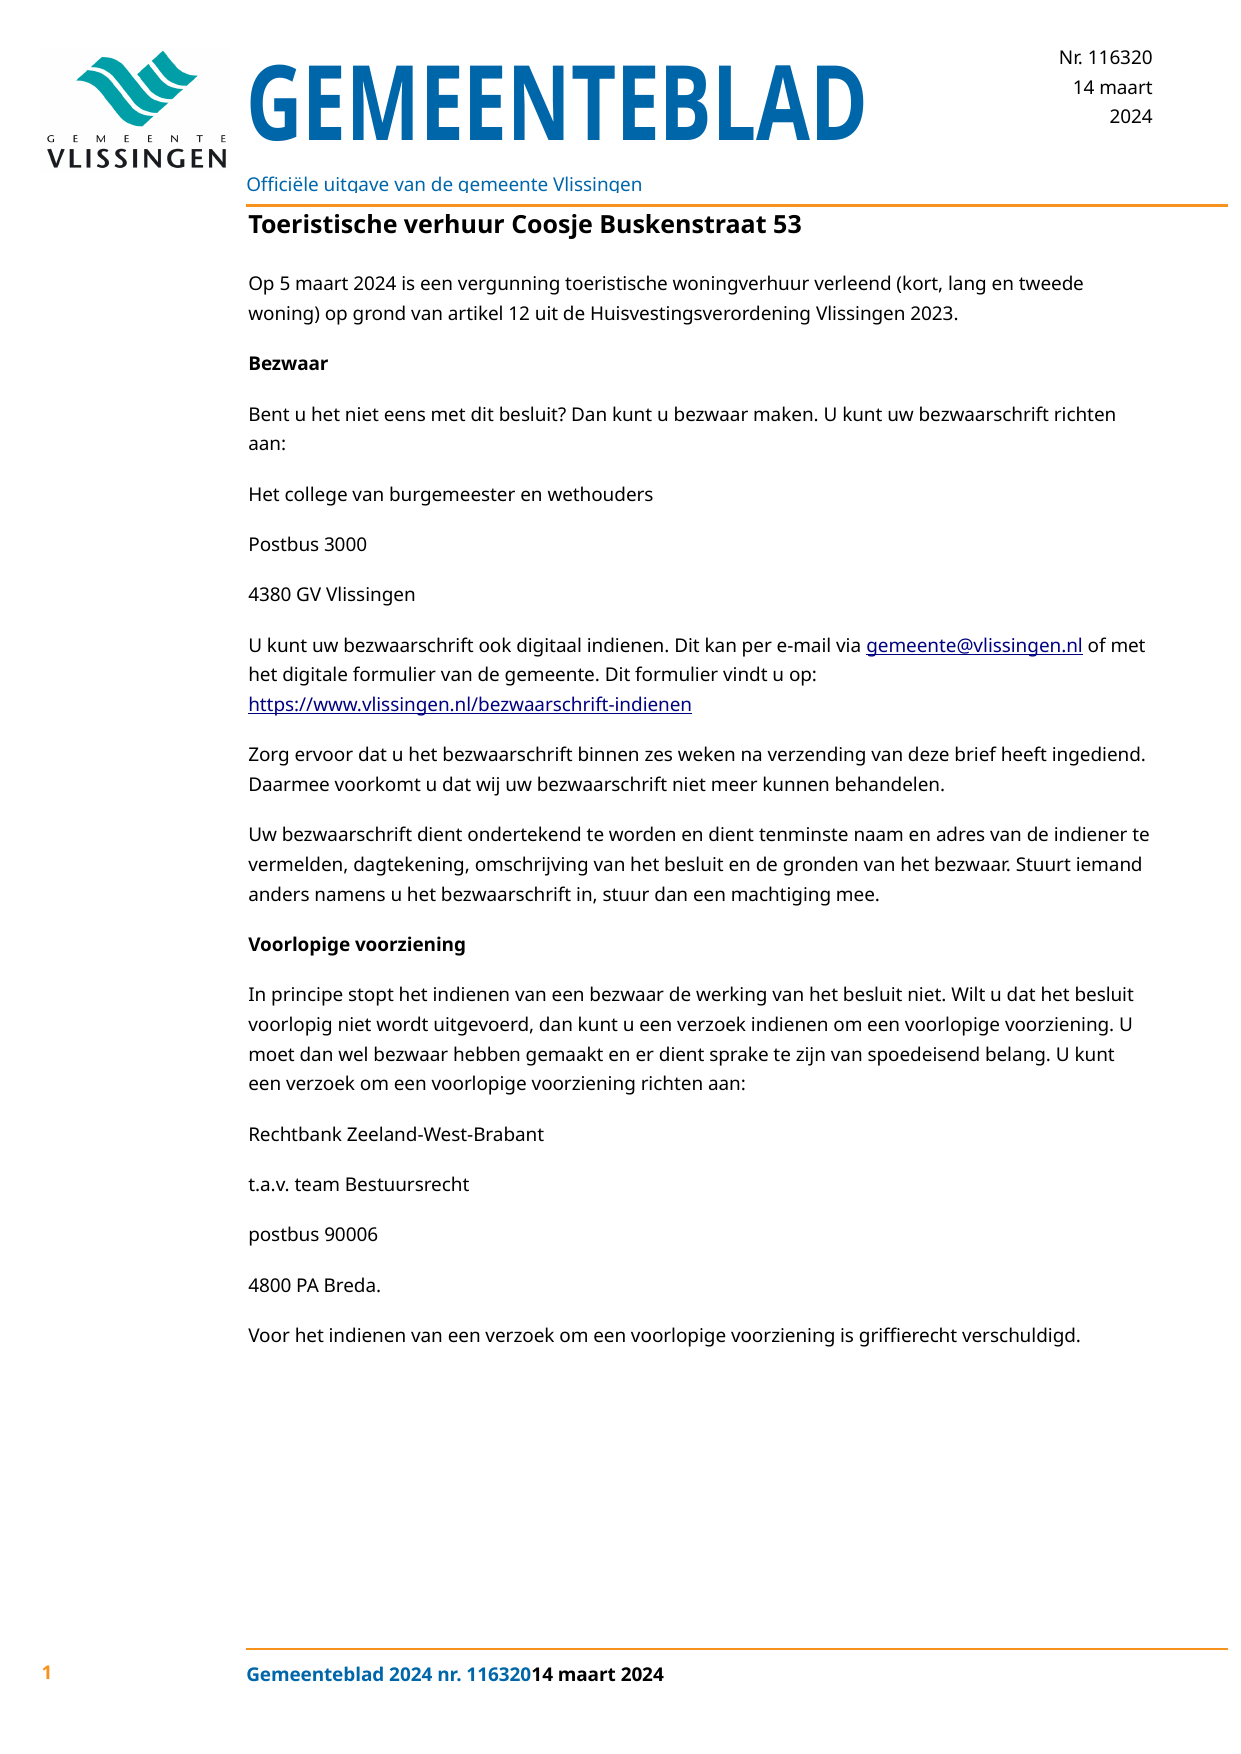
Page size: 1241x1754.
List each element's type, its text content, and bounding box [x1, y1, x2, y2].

text U kunt uw bezwaarschrift ook digitaal indienen. Dit kan per e-mail via gemeente@vlissingen.nl of met het digitale formulier van de gemeente. Dit formulier vindt u op: https://www.vlissingen.nl/bezwaarschrift-indienen [248, 632, 1152, 717]
text 4800 PA Breda. [248, 1272, 1152, 1298]
text t.a.v. team Bestuursrecht [248, 1171, 1152, 1197]
text In principe stopt het indienen van een bezwaar de werking van het besluit niet. Wilt u dat het besluit voorlopig niet wordt uitgevoerd, dan kunt u een verzoek indienen om een voorlopige voorziening. U moet dan wel bezwaar hebben gemaakt en er dient sprake te zijn van spoedeisend belang. U kunt een verzoek om een voorlopige voorziening richten aan: [248, 982, 1152, 1096]
text Het college van burgemeester en wethouders [248, 481, 1152, 506]
text Postbus 3000 [248, 531, 1152, 557]
text Bezwaar [248, 350, 1152, 376]
text Voor het indienen van een verzoek om een voorlopige voorziening is griffierecht verschuldigd. [248, 1322, 1152, 1348]
text Voorlopige voorziening [248, 931, 1152, 957]
text Bent u het niet eens met dit besluit? Dan kunt u bezwaar maken. U kunt uw bezwaarschrift richten aan: [248, 401, 1152, 456]
text Toeristische verhuur Coosje Buskenstraat 53 [248, 207, 1152, 241]
text postbus 90006 [248, 1222, 1152, 1247]
picture [41, 47, 231, 172]
text 4380 GV Vlissingen [248, 582, 1152, 607]
text Rechtbank Zeeland-West-Brabant [248, 1121, 1152, 1146]
text Zorg ervoor dat u het bezwaarschrift binnen zes weken na verzending van deze brief heeft ingediend. Daarmee voorkomt u dat wij uw bezwaarschrift niet meer kunnen behandelen. [248, 742, 1152, 797]
text Op 5 maart 2024 is een vergunning toeristische woningverhuur verleend (kort, lang en tweede woning) op grond van artikel 12 uit de Huisvestingsverordening Vlissingen 2023. [248, 270, 1152, 326]
text Uw bezwaarschrift dient ondertekend te worden en dient tenminste naam en adres van de indiener te vermelden, dagtekening, omschrijving van het besluit en de gronden van het bezwaar. Stuurt iemand anders namens u het bezwaarschrift in, stuur dan een machtiging mee. [248, 822, 1152, 906]
